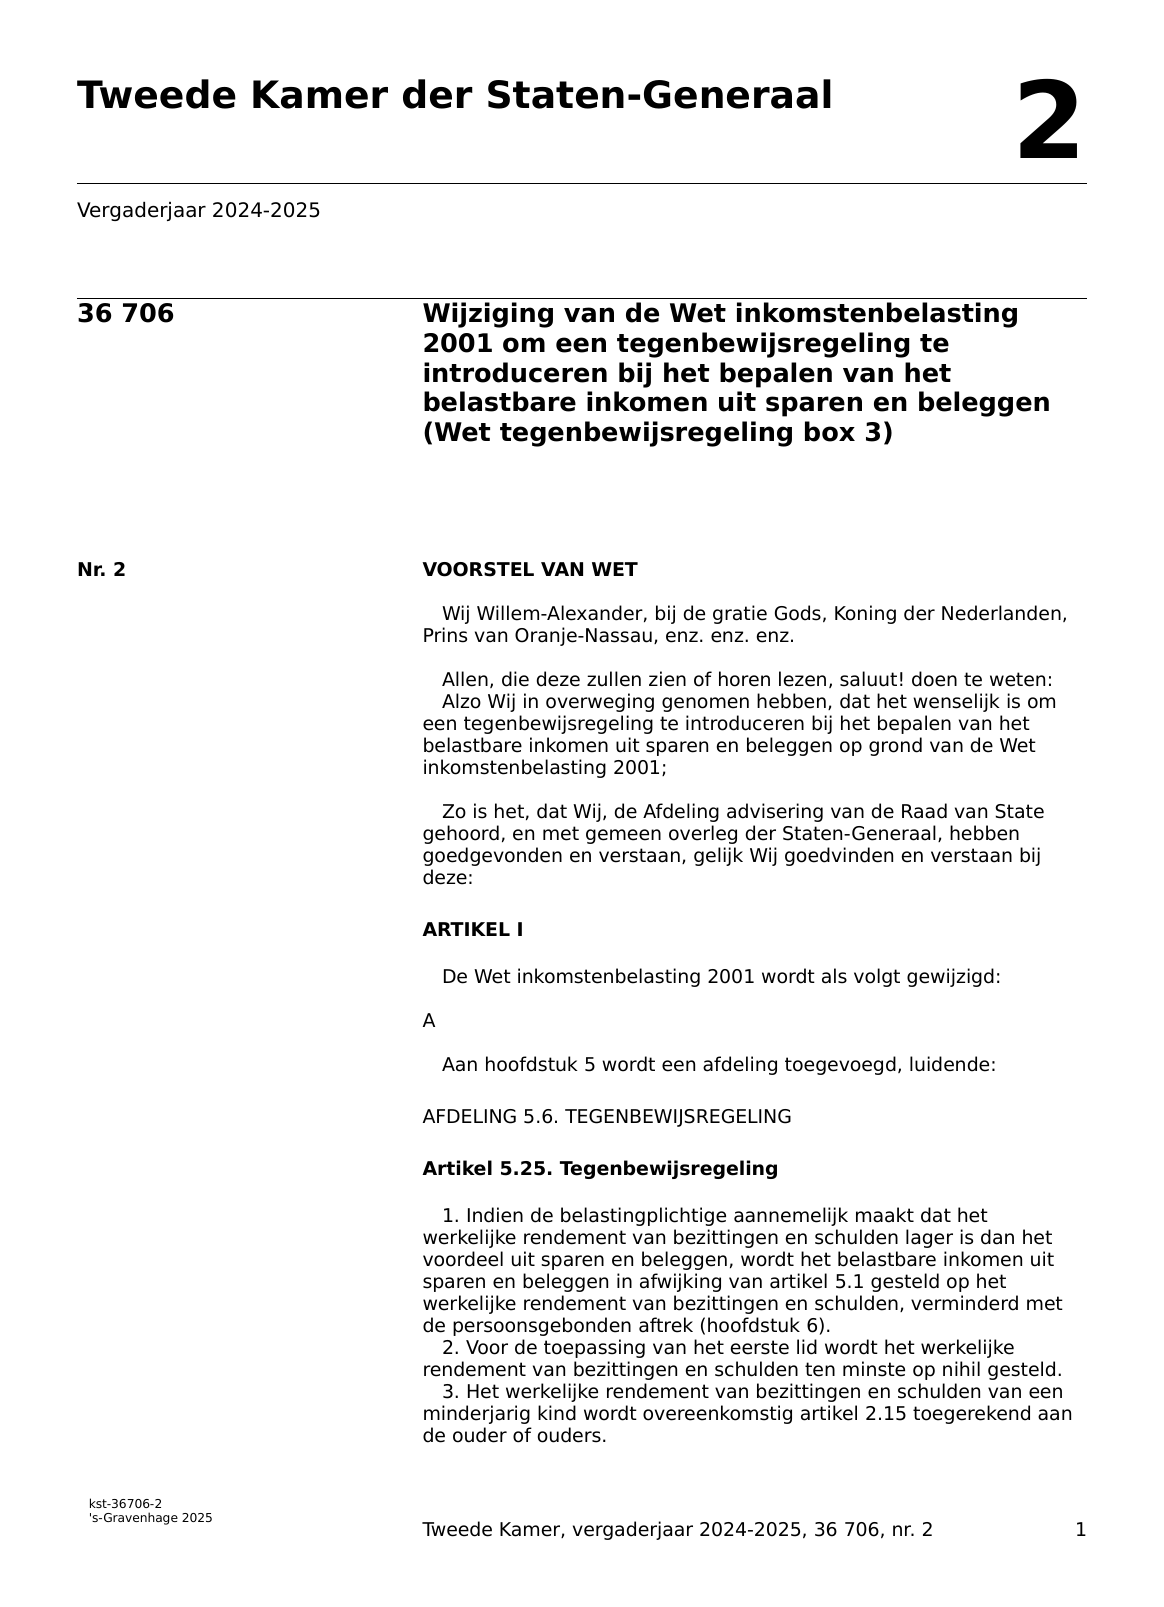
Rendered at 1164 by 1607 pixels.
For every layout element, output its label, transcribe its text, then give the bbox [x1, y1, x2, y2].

subtitle ARTIKEL I [422, 919, 1087, 941]
subtitle Nr. 2 VOORSTEL VAN WET [77, 558, 1087, 580]
text Wij Willem-Alexander, bij de gratie Gods, Koning der Nederlanden, Prins van Oranje-Nassau, enz. enz. enz. [422, 603, 1087, 647]
table_header Tweede Kamer der Staten-Generaal [77, 59, 886, 183]
text 2. Voor de toepassing van het eerste lid wordt het werkelijke rendement van bezittingen en schulden ten minste op nihil gesteld. [422, 1337, 1087, 1381]
subtitle Artikel 5.25. Tegenbewijsregeling [422, 1158, 1087, 1180]
text 1. Indien de belastingplichtige aannemelijk maakt dat het werkelijke rendement van bezittingen en schulden lager is dan het voordeel uit sparen en beleggen, wordt het belastbare inkomen uit sparen en beleggen in afwijking van artikel 5.1 gesteld op het werkelijke rendement van bezittingen en schulden, verminderd met de persoonsgebonden aftrek (hoofdstuk 6). [422, 1205, 1087, 1337]
table_cell Vergaderjaar 2024-2025 [77, 184, 1087, 298]
text Alzo Wij in overweging genomen hebben, dat het wenselijk is om een tegenbewijsregeling te introduceren bij het bepalen van het belastbare inkomen uit sparen en beleggen op grond van de Wet inkomstenbelasting 2001; [422, 691, 1087, 779]
text A [422, 1010, 1087, 1032]
text Allen, die deze zullen zien of horen lezen, saluut! doen te weten: [422, 669, 1087, 691]
subtitle AFDELING 5.6. TEGENBEWIJSREGELING [422, 1106, 1087, 1128]
text Aan hoofdstuk 5 wordt een afdeling toegevoegd, luidende: [422, 1054, 1087, 1076]
text 3. Het werkelijke rendement van bezittingen en schulden van een minderjarig kind wordt overeenkomstig artikel 2.15 toegerekend aan de ouder of ouders. [422, 1381, 1087, 1447]
subtitle 36 706 Wijziging van de Wet inkomstenbelasting 2001 om een tegenbewijsregeling te introduceren bij het bepalen van het belastbare inkomen uit sparen en beleggen (Wet tegenbewijsregeling box 3) [77, 299, 1087, 447]
text 's-Gravenhage 2025 [88, 1511, 323, 1525]
text Zo is het, dat Wij, de Afdeling advisering van de Raad van State gehoord, en met gemeen overleg der Staten-Generaal, hebben goedgevonden en verstaan, gelijk Wij goedvinden en verstaan bij deze: [422, 801, 1087, 889]
text kst-36706-2 [88, 1497, 323, 1511]
text De Wet inkomstenbelasting 2001 wordt als volgt gewijzigd: [422, 966, 1087, 988]
table_header 2 [886, 59, 1087, 183]
